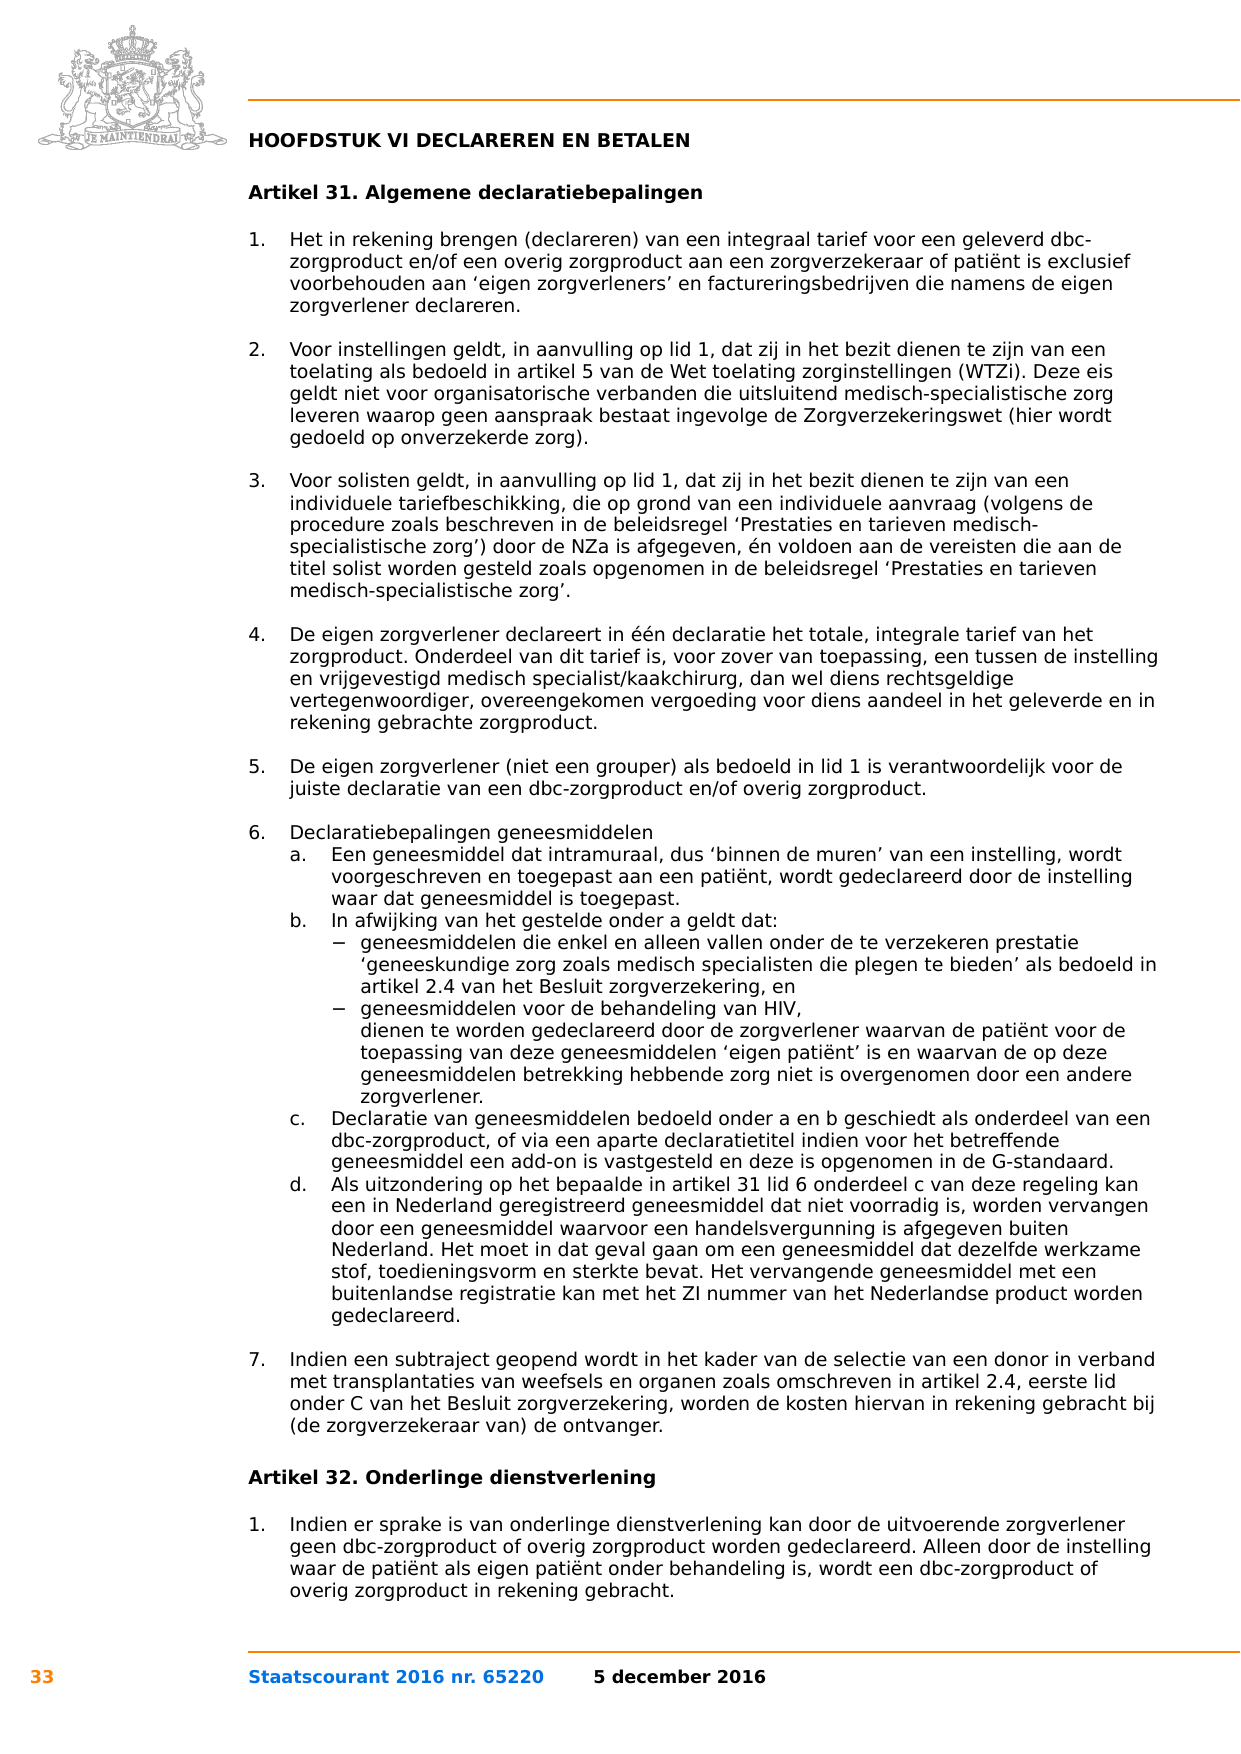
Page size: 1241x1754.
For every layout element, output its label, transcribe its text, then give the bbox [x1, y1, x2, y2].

text dienen te worden gedeclareerd door de zorgverlener waarvan de patiënt voor de toepassing van deze geneesmiddelen ‘eigen patiënt’ is en waarvan de op deze geneesmiddelen betrekking hebbende zorg niet is overgenomen door een andere zorgverlener. [360, 1019, 1163, 1107]
subtitle HOOFDSTUK VI DECLAREREN EN BETALEN [248, 130, 1163, 152]
text − geneesmiddelen voor de behandeling van HIV, [331, 998, 1163, 1019]
text 4. De eigen zorgverlener declareert in één declaratie het totale, integrale tarief van het zorgproduct. Onderdeel van dit tarief is, voor zover van toepassing, een tussen de instelling en vrijgevestigd medisch specialist/kaakchirurg, dan wel diens rechtsgeldige vertegenwoordiger, overeengekomen vergoeding voor diens aandeel in het geleverde en in rekening gebrachte zorgproduct. [248, 624, 1163, 734]
text b. In afwijking van het gestelde onder a geldt dat: [289, 910, 1163, 932]
subtitle Artikel 32. Onderlinge dienstverlening [248, 1467, 1163, 1489]
text 2. Voor instellingen geldt, in aanvulling op lid 1, dat zij in het bezit dienen te zijn van een toelating als bedoeld in artikel 5 van de Wet toelating zorginstellingen (WTZi). Deze eis geldt niet voor organisatorische verbanden die uitsluitend medisch-specialistische zorg leveren waarop geen aanspraak bestaat ingevolge de Zorgverzekeringswet (hier wordt gedoeld op onverzekerde zorg). [248, 339, 1163, 448]
text 1. Indien er sprake is van onderlinge dienstverlening kan door de uitvoerende zorgverlener geen dbc-zorgproduct of overig zorgproduct worden gedeclareerd. Alleen door de instelling waar de patiënt als eigen patiënt onder behandeling is, wordt een dbc-zorgproduct of overig zorgproduct in rekening gebracht. [248, 1514, 1163, 1602]
text 7. Indien een subtraject geopend wordt in het kader van de selectie van een donor in verband met transplantaties van weefsels en organen zoals omschreven in artikel 2.4, eerste lid onder C van het Besluit zorgverzekering, worden de kosten hiervan in rekening gebracht bij (de zorgverzekeraar van) de ontvanger. [248, 1349, 1163, 1437]
text 3. Voor solisten geldt, in aanvulling op lid 1, dat zij in het bezit dienen te zijn van een individuele tariefbeschikking, die op grond van een individuele aanvraag (volgens de procedure zoals beschreven in de beleidsregel ‘Prestaties en tarieven medisch-specialistische zorg’) door de NZa is afgegeven, én voldoen aan de vereisten die aan de titel solist worden gesteld zoals opgenomen in de beleidsregel ‘Prestaties en tarieven medisch-specialistische zorg’. [248, 470, 1163, 602]
subtitle Artikel 31. Algemene declaratiebepalingen [248, 182, 1163, 204]
text − geneesmiddelen die enkel en alleen vallen onder de te verzekeren prestatie ‘geneeskundige zorg zoals medisch specialisten die plegen te bieden’ als bedoeld in artikel 2.4 van het Besluit zorgverzekering, en [331, 932, 1163, 998]
text d. Als uitzondering op het bepaalde in artikel 31 lid 6 onderdeel c van deze regeling kan een in Nederland geregistreerd geneesmiddel dat niet voorradig is, worden vervangen door een geneesmiddel waarvoor een handelsvergunning is afgegeven buiten Nederland. Het moet in dat geval gaan om een geneesmiddel dat dezelfde werkzame stof, toedieningsvorm en sterkte bevat. Het vervangende geneesmiddel met een buitenlandse registratie kan met het ZI nummer van het Nederlandse product worden gedeclareerd. [289, 1173, 1163, 1327]
text 6. Declaratiebepalingen geneesmiddelen [248, 822, 1163, 844]
text 1. Het in rekening brengen (declareren) van een integraal tarief voor een geleverd dbc-zorgproduct en/of een overig zorgproduct aan een zorgverzekeraar of patiënt is exclusief voorbehouden aan ‘eigen zorgverleners’ en factureringsbedrijven die namens de eigen zorgverlener declareren. [248, 229, 1163, 317]
text 5. De eigen zorgverlener (niet een grouper) als bedoeld in lid 1 is verantwoordelijk voor de juiste declaratie van een dbc-zorgproduct en/of overig zorgproduct. [248, 756, 1163, 800]
text c. Declaratie van geneesmiddelen bedoeld onder a en b geschiedt als onderdeel van een dbc-zorgproduct, of via een aparte declaratietitel indien voor het betreffende geneesmiddel een add-on is vastgesteld en deze is opgenomen in de G-standaard. [289, 1107, 1163, 1173]
text a. Een geneesmiddel dat intramuraal, dus ‘binnen de muren’ van een instelling, wordt voorgeschreven en toegepast aan een patiënt, wordt gedeclareerd door de instelling waar dat geneesmiddel is toegepast. [289, 844, 1163, 910]
picture [38, 25, 227, 150]
